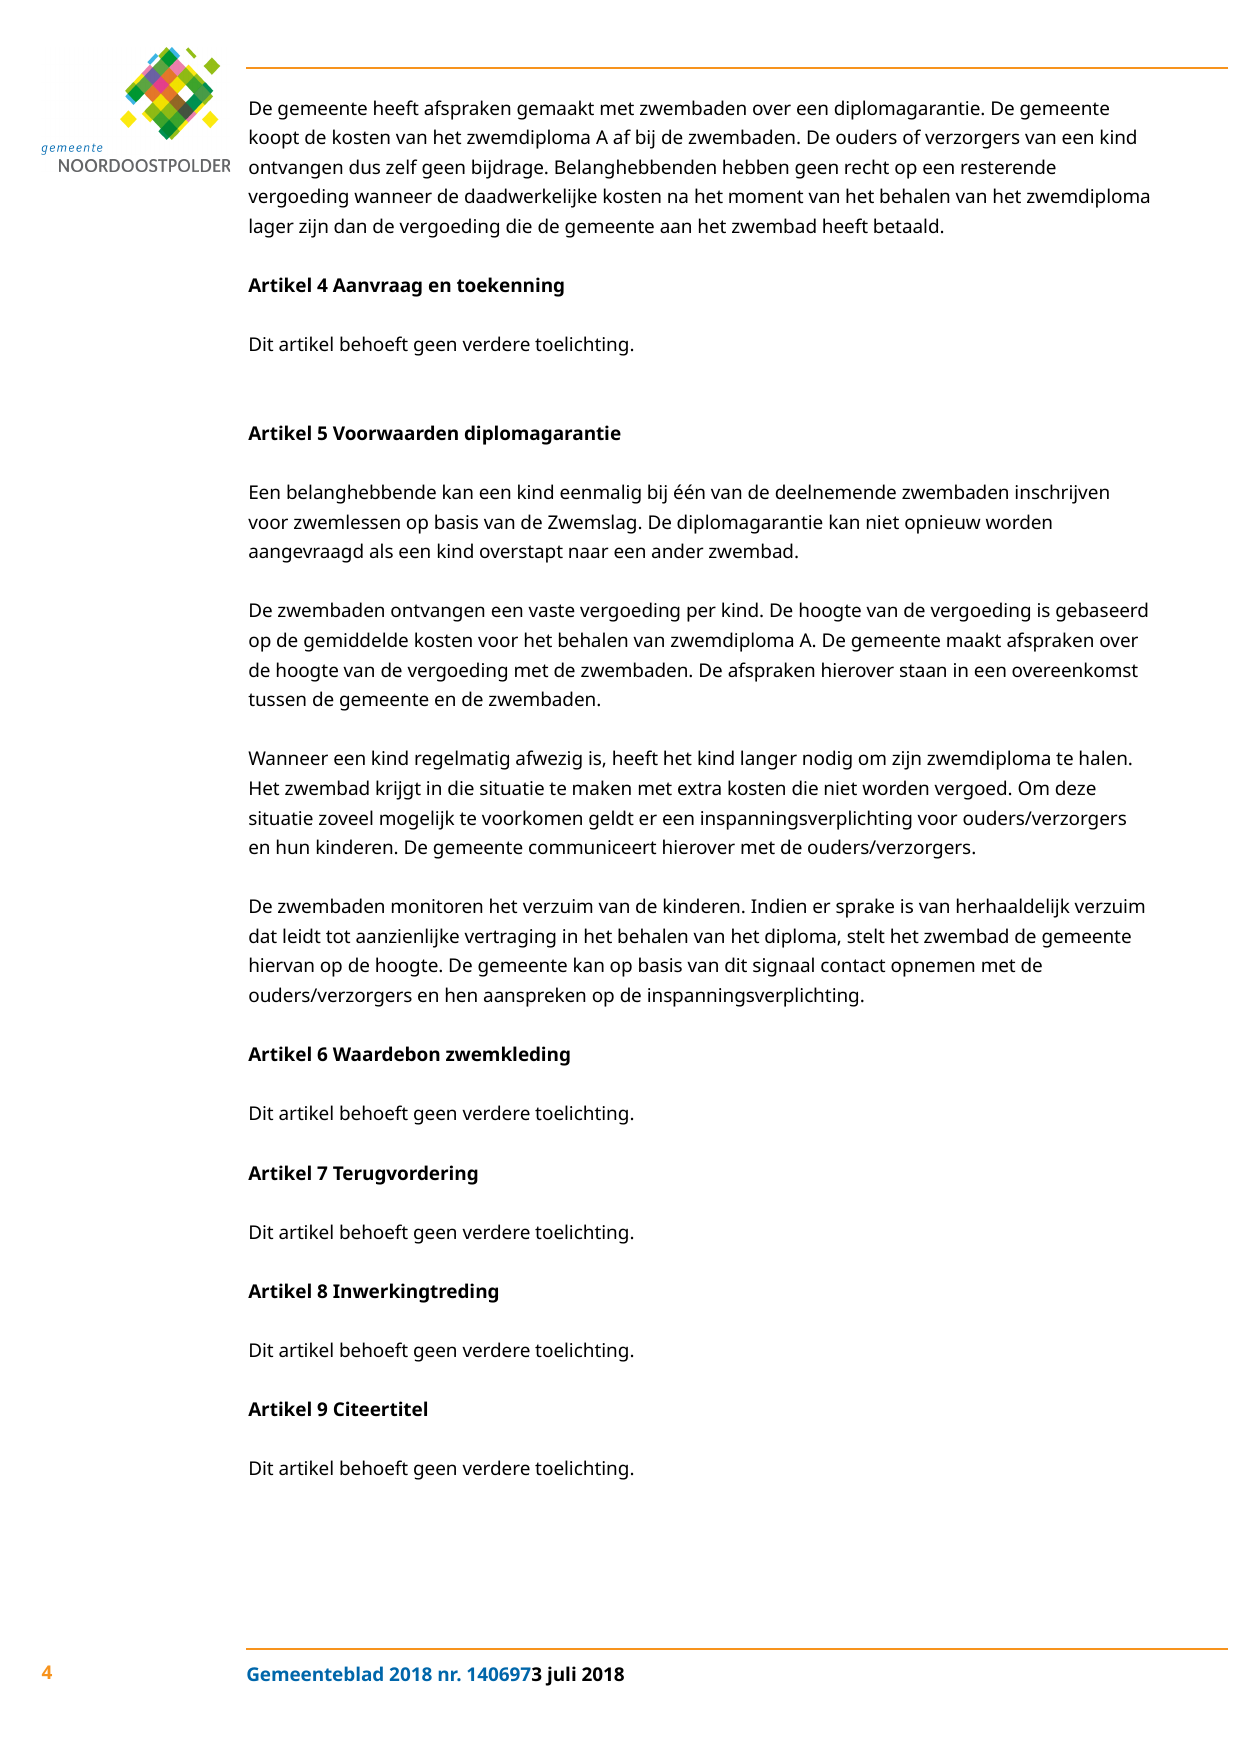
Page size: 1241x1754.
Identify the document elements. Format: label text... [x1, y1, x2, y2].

text Artikel 6 Waardebon zwemkleding [248, 1041, 1152, 1067]
text De gemeente heeft afspraken gemaakt met zwembaden over een diplomagarantie. De gemeente koopt de kosten van het zwemdiploma A af bij de zwembaden. De ouders of verzorgers van een kind ontvangen dus zelf geen bijdrage. Belanghebbenden hebben geen recht op een resterende vergoeding wanneer de daadwerkelijke kosten na het moment van het behalen van het zwemdiploma lager zijn dan de vergoeding die de gemeente aan het zwembad heeft betaald. [248, 95, 1152, 239]
text Dit artikel behoeft geen verdere toelichting. [248, 1456, 1152, 1481]
text Dit artikel behoeft geen verdere toelichting. [248, 1101, 1152, 1126]
text Dit artikel behoeft geen verdere toelichting. [248, 1219, 1152, 1245]
text Artikel 4 Aanvraag en toekenning [248, 272, 1152, 298]
text Artikel 9 Citeertitel [248, 1396, 1152, 1422]
text Dit artikel behoeft geen verdere toelichting. [248, 331, 1152, 357]
text De zwembaden monitoren het verzuim van de kinderen. Indien er sprake is van herhaaldelijk verzuim dat leidt tot aanzienlijke vertraging in het behalen van het diploma, stelt het zwembad de gemeente hiervan op de hoogte. De gemeente kan op basis van dit signaal contact opnemen met de ouders/verzorgers en hen aanspreken op de inspanningsverplichting. [248, 893, 1152, 1008]
text Een belanghebbende kan een kind eenmalig bij één van de deelnemende zwembaden inschrijven voor zwemlessen op basis van de Zwemslag. De diplomagarantie kan niet opnieuw worden aangevraagd als een kind overstapt naar een ander zwembad. [248, 479, 1152, 564]
text Artikel 5 Voorwaarden diplomagarantie [248, 420, 1152, 446]
text Dit artikel behoeft geen verdere toelichting. [248, 1337, 1152, 1363]
text Artikel 8 Inwerkingtreding [248, 1278, 1152, 1304]
text Wanneer een kind regelmatig afwezig is, heeft het kind langer nodig om zijn zwemdiploma te halen. Het zwembad krijgt in die situatie te maken met extra kosten die niet worden vergoed. Om deze situatie zoveel mogelijk te voorkomen geldt er een inspanningsverplichting voor ouders/verzorgers en hun kinderen. De gemeente communiceert hierover met de ouders/verzorgers. [248, 746, 1152, 860]
text Artikel 7 Terugvordering [248, 1160, 1152, 1186]
text De zwembaden ontvangen een vaste vergoeding per kind. De hoogte van de vergoeding is gebaseerd op de gemiddelde kosten voor het behalen van zwemdiploma A. De gemeente maakt afspraken over de hoogte van de vergoeding met de zwembaden. De afspraken hierover staan in een overeenkomst tussen de gemeente en de zwembaden. [248, 598, 1152, 712]
picture [41, 47, 231, 172]
